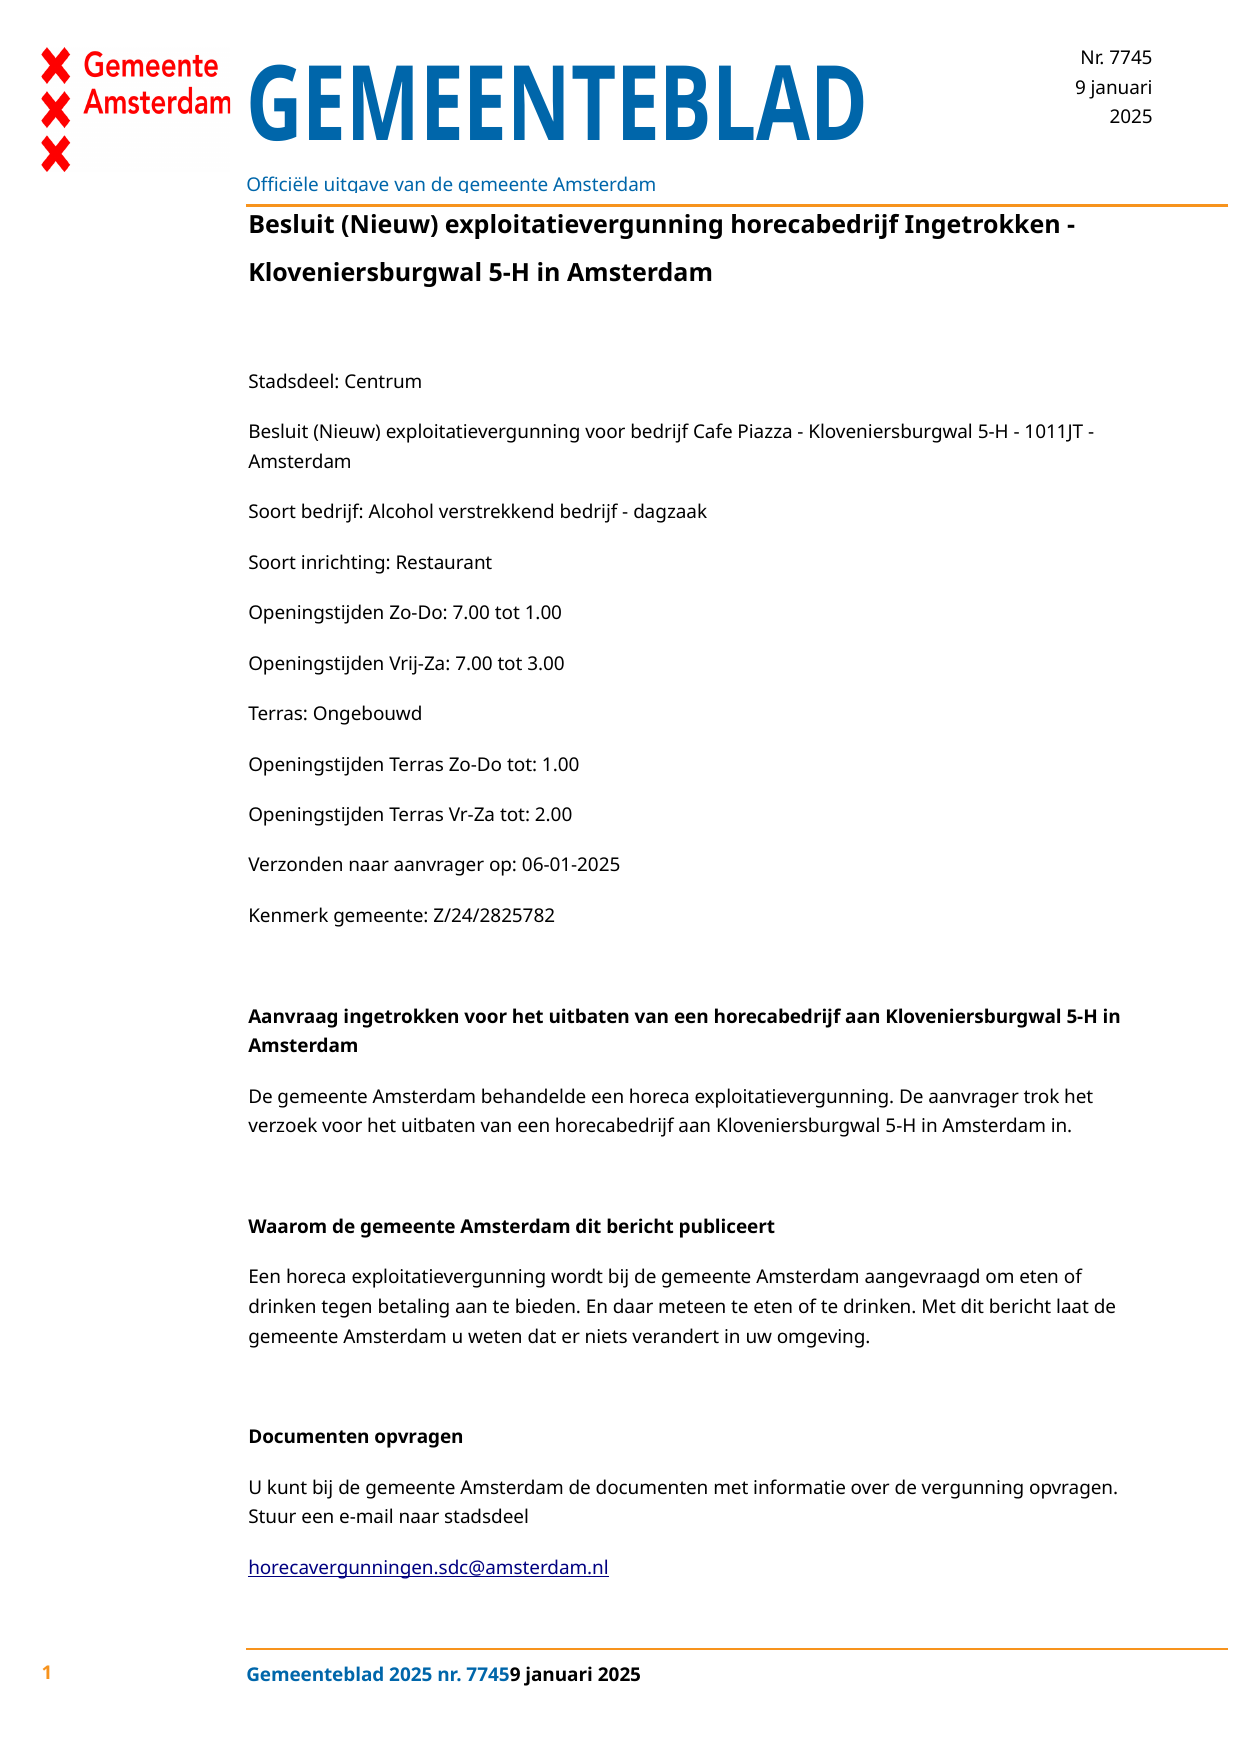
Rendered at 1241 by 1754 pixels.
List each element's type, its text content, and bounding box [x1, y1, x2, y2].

text Openingstijden Vrij-Za: 7.00 tot 3.00 [248, 650, 1152, 676]
text De gemeente Amsterdam behandelde een horeca exploitatievergunning. De aanvrager trok het verzoek voor het uitbaten van een horecabedrijf aan Kloveniersburgwal 5-H in Amsterdam in. [248, 1083, 1152, 1138]
text Kenmerk gemeente: Z/24/2825782 [248, 902, 1152, 928]
text Besluit (Nieuw) exploitatievergunning horecabedrijf Ingetrokken - Kloveniersburgwal 5-H in Amsterdam [248, 207, 1152, 288]
text horecavergunningen.sdc@amsterdam.nl [248, 1554, 1152, 1580]
text Stadsdeel: Centrum [248, 368, 1152, 394]
text Soort bedrijf: Alcohol verstrekkend bedrijf - dagzaak [248, 499, 1152, 524]
text Openingstijden Terras Zo-Do tot: 1.00 [248, 751, 1152, 777]
text Openingstijden Zo-Do: 7.00 tot 1.00 [248, 599, 1152, 625]
text Documenten opvragen [248, 1424, 1152, 1449]
text Openingstijden Terras Vr-Za tot: 2.00 [248, 801, 1152, 827]
text Aanvraag ingetrokken voor het uitbaten van een horecabedrijf aan Kloveniersburgwal 5-H in Amsterdam [248, 1003, 1152, 1058]
text U kunt bij de gemeente Amsterdam de documenten met informatie over de vergunning opvragen. Stuur een e-mail naar stadsdeel [248, 1474, 1152, 1529]
text Waarom de gemeente Amsterdam dit bericht publiceert [248, 1213, 1152, 1239]
text Terras: Ongebouwd [248, 700, 1152, 726]
text Verzonden naar aanvrager op: 06-01-2025 [248, 852, 1152, 877]
text Besluit (Nieuw) exploitatievergunning voor bedrijf Cafe Piazza - Kloveniersburgwal 5-H - 1011JT - Amsterdam [248, 419, 1152, 474]
text Een horeca exploitatievergunning wordt bij de gemeente Amsterdam aangevraagd om eten of drinken tegen betaling aan te bieden. En daar meteen te eten of te drinken. Met dit bericht laat de gemeente Amsterdam u weten dat er niets verandert in uw omgeving. [248, 1264, 1152, 1349]
picture [41, 47, 231, 172]
text Soort inrichting: Restaurant [248, 549, 1152, 575]
